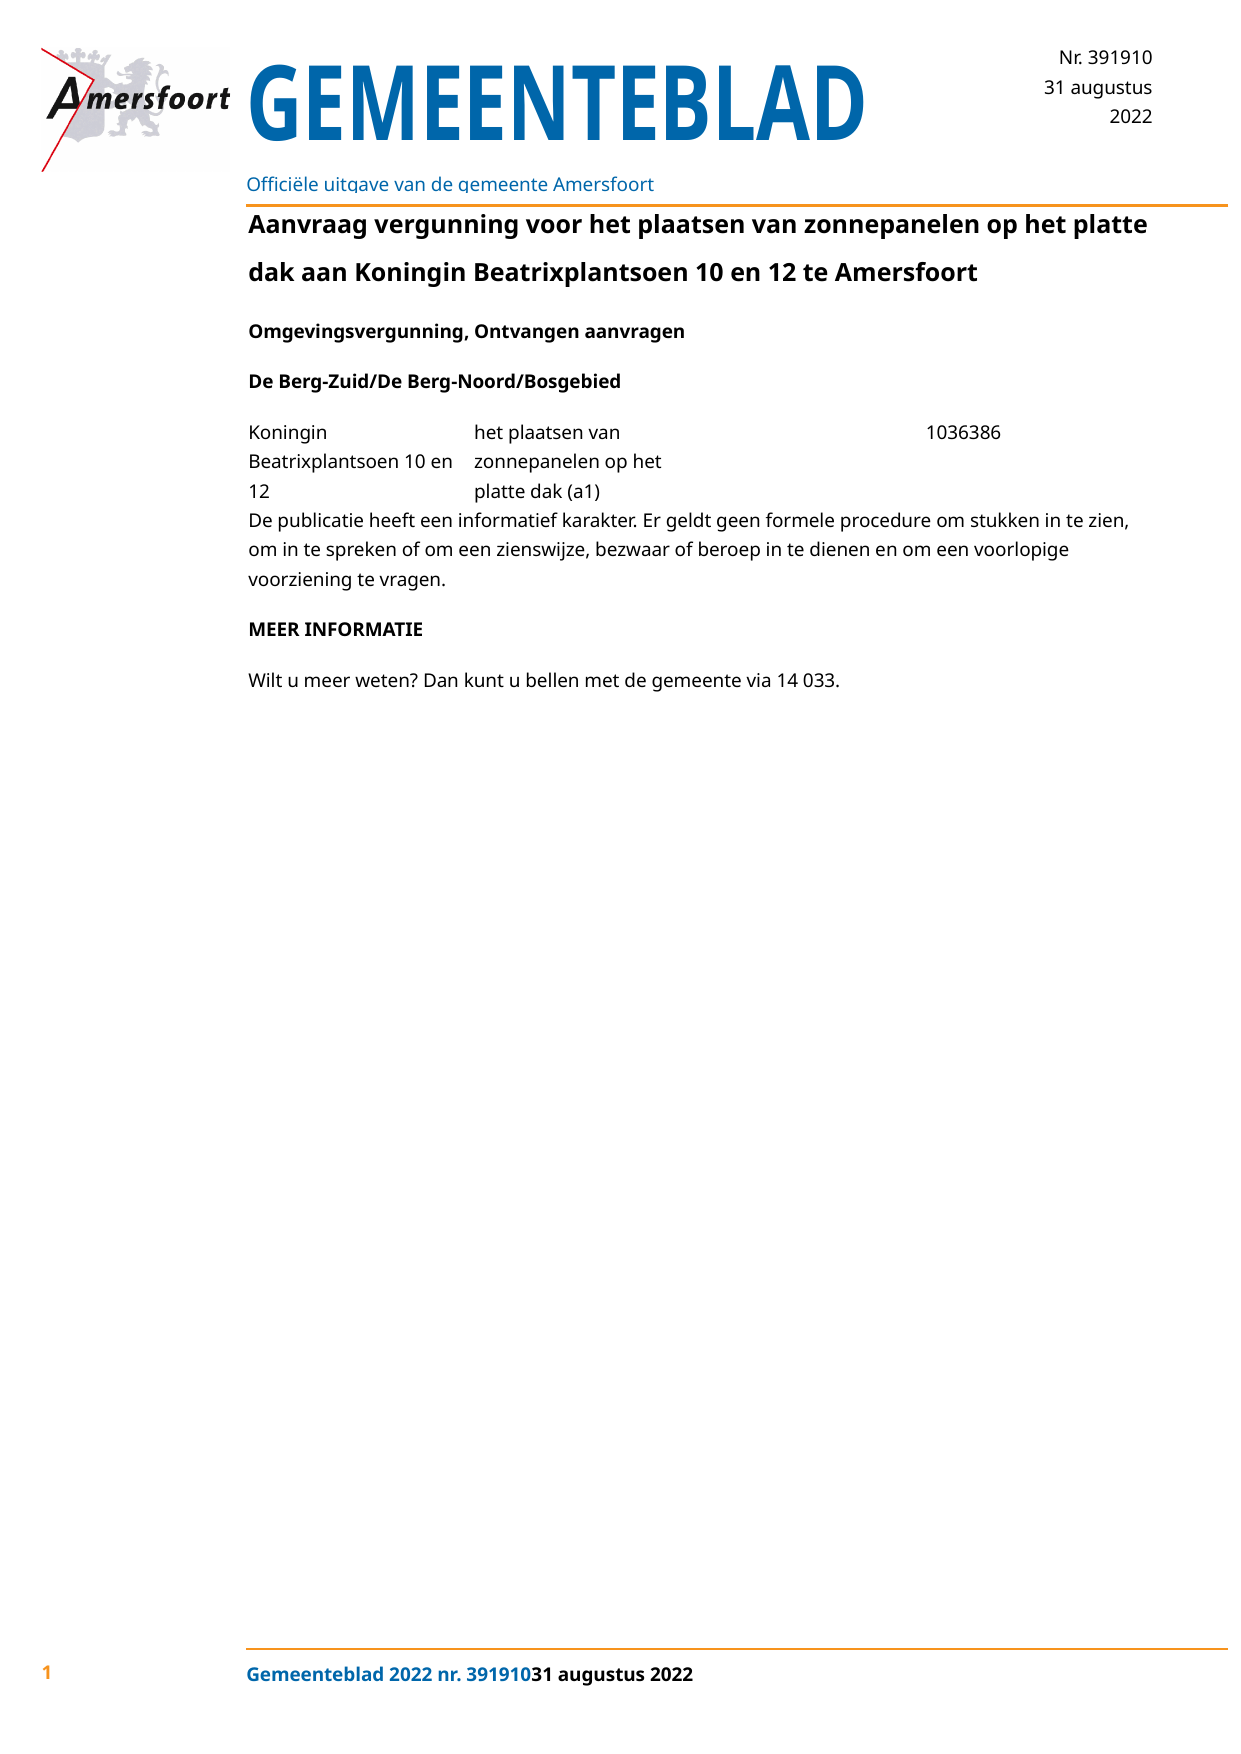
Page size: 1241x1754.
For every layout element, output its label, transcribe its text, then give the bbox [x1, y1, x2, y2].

picture [41, 47, 231, 172]
table_header Koningin Beatrixplantsoen 10 en 12 [248, 419, 474, 504]
text MEER INFORMATIE [248, 617, 1152, 642]
table_header het plaatsen van zonnepanelen op het platte dak (a1) [474, 419, 700, 504]
text Wilt u meer weten? Dan kunt u bellen met de gemeente via 14 033. [248, 667, 1152, 693]
table_header [700, 419, 926, 504]
table_header 1036386 [926, 419, 1152, 504]
text Aanvraag vergunning voor het plaatsen van zonnepanelen op het platte dak aan Koningin Beatrixplantsoen 10 en 12 te Amersfoort [248, 207, 1152, 288]
text De publicatie heeft een informatief karakter. Er geldt geen formele procedure om stukken in te zien, om in te spreken of om een zienswijze, bezwaar of beroep in te dienen en om een voorlopige voorziening te vragen. [248, 507, 1152, 592]
text De Berg-Zuid/De Berg-Noord/Bosgebied [248, 368, 1152, 394]
text Omgevingsvergunning, Ontvangen aanvragen [248, 318, 1152, 344]
